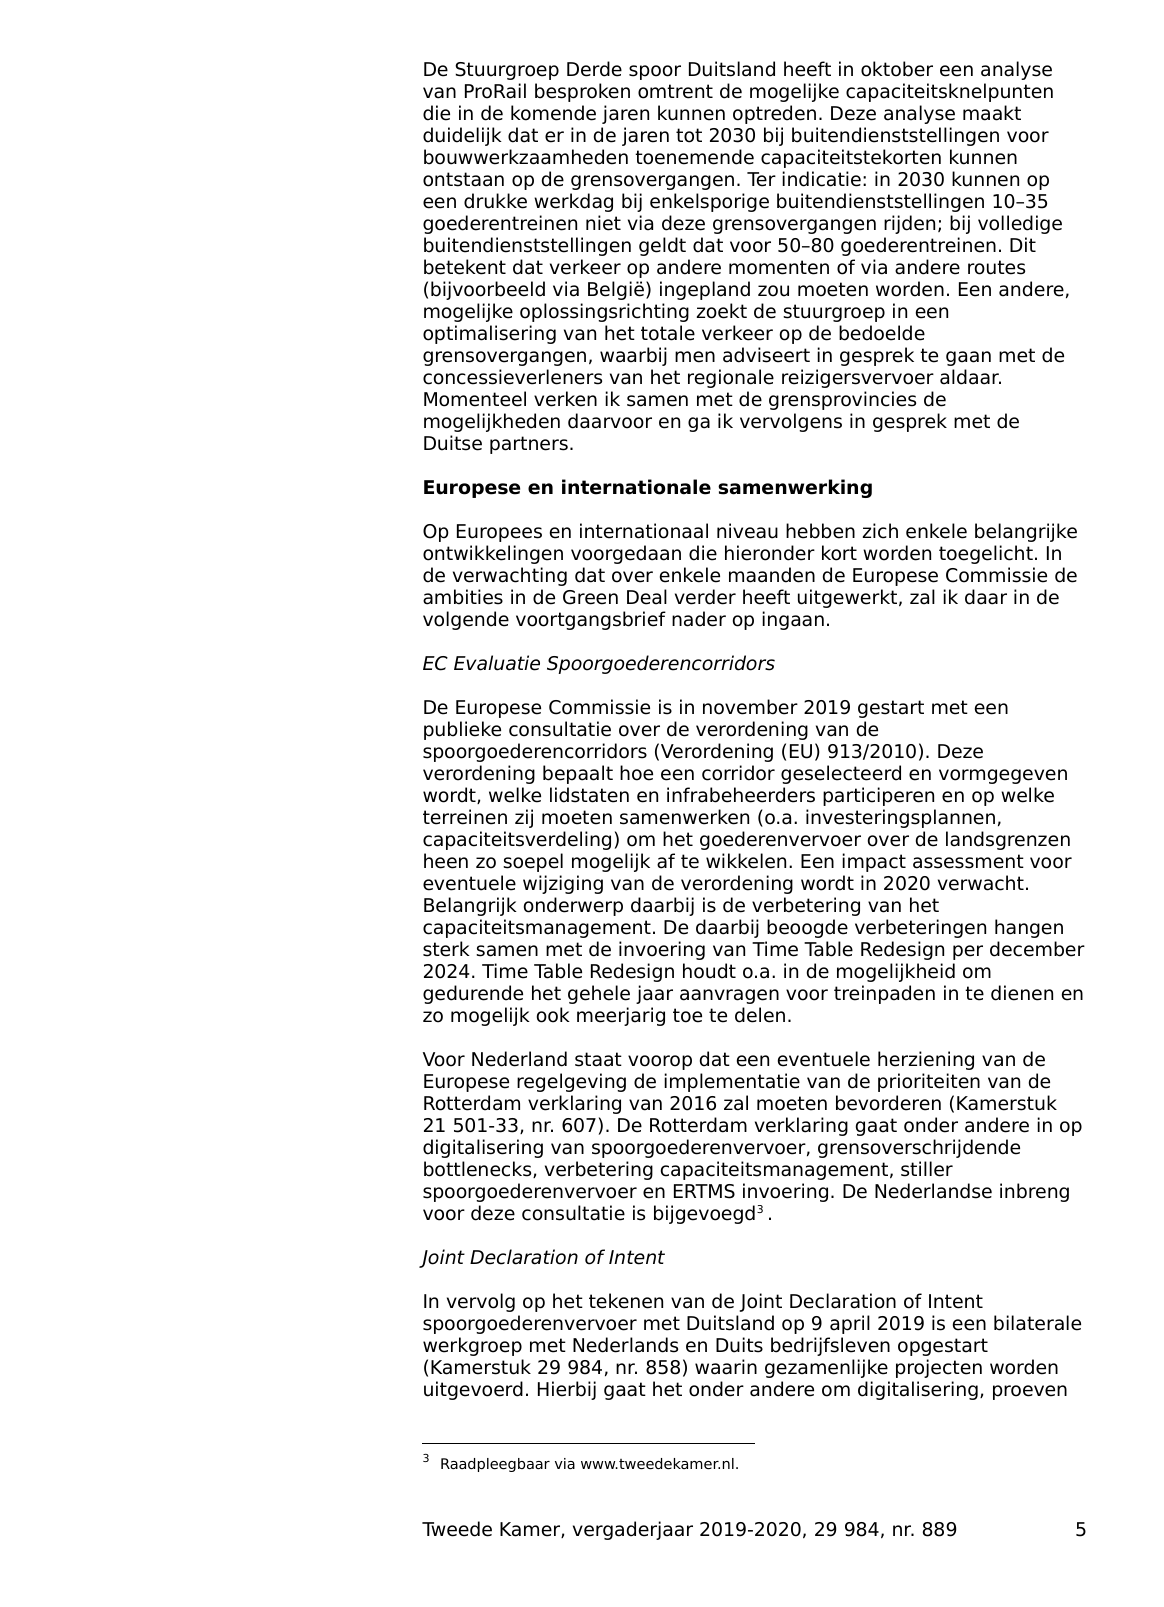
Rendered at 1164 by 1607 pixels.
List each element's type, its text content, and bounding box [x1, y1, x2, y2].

text Raadpleegbaar via www.tweedekamer.nl. [422, 1452, 1087, 1474]
text De Europese Commissie is in november 2019 gestart met een publieke consultatie over de verordening van de spoorgoederencorridors (Verordening (EU) 913/2010). Deze verordening bepaalt hoe een corridor geselecteerd en vormgegeven wordt, welke lidstaten en infrabeheerders participeren en op welke terreinen zij moeten samenwerken (o.a. investeringsplannen, capaciteitsverdeling) om het goederenvervoer over de landsgrenzen heen zo soepel mogelijk af te wikkelen. Een impact assessment voor eventuele wijziging van de verordening wordt in 2020 verwacht. Belangrijk onderwerp daarbij is de verbetering van het capaciteitsmanagement. De daarbij beoogde verbeteringen hangen sterk samen met de invoering van Time Table Redesign per december 2024. Time Table Redesign houdt o.a. in de mogelijkheid om gedurende het gehele jaar aanvragen voor treinpaden in te dienen en zo mogelijk ook meerjarig toe te delen. [422, 697, 1087, 1027]
subtitle EC Evaluatie Spoorgoederencorridors [422, 653, 1087, 675]
text Voor Nederland staat voorop dat een eventuele herziening van de Europese regelgeving de implementatie van de prioriteiten van de Rotterdam verklaring van 2016 zal moeten bevorderen (Kamerstuk 21 501-33, nr. 607). De Rotterdam verklaring gaat onder andere in op digitalisering van spoorgoederenvervoer, grensoverschrijdende bottlenecks, verbetering capaciteitsmanagement, stiller spoorgoederenvervoer en ERTMS invoering. De Nederlandse inbreng voor deze consultatie is bijgevoegd. [422, 1049, 1087, 1225]
subtitle Joint Declaration of Intent [422, 1247, 1087, 1269]
text In vervolg op het tekenen van de Joint Declaration of Intent spoorgoederenvervoer met Duitsland op 9 april 2019 is een bilaterale werkgroep met Nederlands en Duits bedrijfsleven opgestart (Kamerstuk 29 984, nr. 858) waarin gezamenlijke projecten worden uitgevoerd. Hierbij gaat het onder andere om digitalisering, proeven [422, 1291, 1087, 1401]
subtitle Europese en internationale samenwerking [422, 477, 1087, 499]
text Op Europees en internationaal niveau hebben zich enkele belangrijke ontwikkelingen voorgedaan die hieronder kort worden toegelicht. In de verwachting dat over enkele maanden de Europese Commissie de ambities in de Green Deal verder heeft uitgewerkt, zal ik daar in de volgende voortgangsbrief nader op ingaan. [422, 521, 1087, 631]
text De Stuurgroep Derde spoor Duitsland heeft in oktober een analyse van ProRail besproken omtrent de mogelijke capaciteitsknelpunten die in de komende jaren kunnen optreden. Deze analyse maakt duidelijk dat er in de jaren tot 2030 bij buitendienststellingen voor bouwwerkzaamheden toenemende capaciteitstekorten kunnen ontstaan op de grensovergangen. Ter indicatie: in 2030 kunnen op een drukke werkdag bij enkelsporige buitendienststellingen 10–35 goederentreinen niet via deze grensovergangen rijden; bij volledige buitendienststellingen geldt dat voor 50–80 goederentreinen. Dit betekent dat verkeer op andere momenten of via andere routes (bijvoorbeeld via België) ingepland zou moeten worden. Een andere, mogelijke oplossingsrichting zoekt de stuurgroep in een optimalisering van het totale verkeer op de bedoelde grensovergangen, waarbij men adviseert in gesprek te gaan met de concessieverleners van het regionale reizigersvervoer aldaar. Momenteel verken ik samen met de grensprovincies de mogelijkheden daarvoor en ga ik vervolgens in gesprek met de Duitse partners. [422, 59, 1087, 455]
